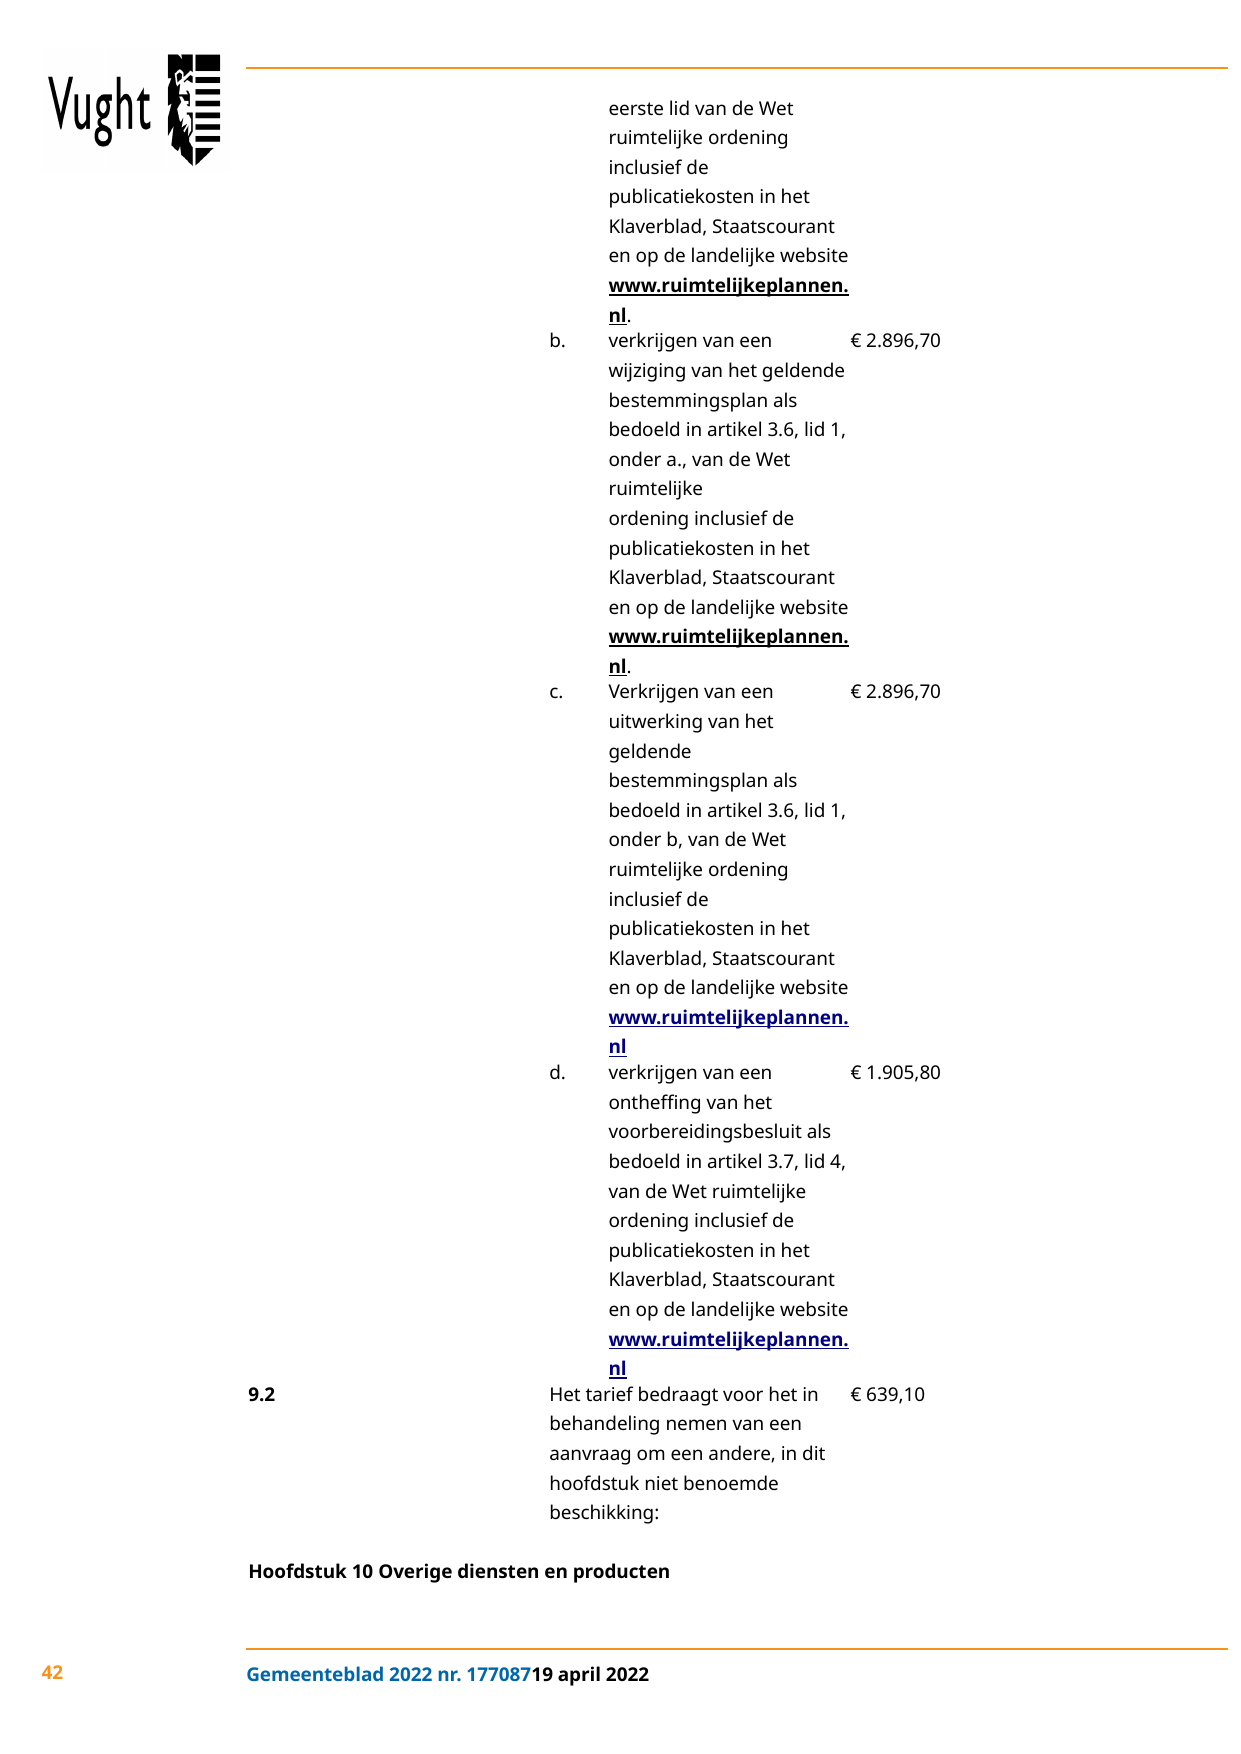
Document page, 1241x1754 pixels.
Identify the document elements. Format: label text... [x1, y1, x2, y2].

text Hoofdstuk 10 Overige diensten en producten [248, 1558, 1152, 1584]
table_cell verkrijgen van een ontheffing van het voorbereidingsbesluit als bedoeld in artikel 3.7, lid 4, van de Wet ruimtelijke ordening inclusief de publicatiekosten in het Klaverblad, Staatscourant en op de landelijke website www.ruimtelijkeplannen.nl [549, 1060, 850, 1381]
table_cell 9.2 [248, 1381, 549, 1525]
table_cell verkrijgen van een wijziging van het geldende bestemmingsplan als bedoeld in artikel 3.6, lid 1, onder a., van de Wet ruimtelijke ordening inclusief de publicatiekosten in het Klaverblad, Staatscourant en op de landelijke website www.ruimtelijkeplannen.nl. [549, 328, 850, 679]
table_cell Verkrijgen van een uitwerking van het geldende bestemmingsplan als bedoeld in artikel 3.6, lid 1, onder b, van de Wet ruimtelijke ordening inclusief de publicatiekosten in het Klaverblad, Staatscourant en op de landelijke website www.ruimtelijkeplannen.nl [549, 679, 850, 1059]
table_cell eerste lid van de Wet ruimtelijke ordening inclusief de publicatiekosten in het Klaverblad, Staatscourant en op de landelijke website www.ruimtelijkeplannen.nl. [549, 95, 850, 328]
picture [41, 47, 231, 172]
table_cell [248, 679, 549, 1059]
table_cell Het tarief bedraagt voor het in behandeling nemen van een aanvraag om een andere, in dit hoofdstuk niet benoemde beschikking: [549, 1381, 850, 1525]
table_cell € 639,10 [850, 1381, 1152, 1525]
table_cell [248, 328, 549, 679]
table_cell € 2.896,70 [850, 328, 1152, 679]
table_cell [850, 95, 1152, 328]
table_cell [248, 1060, 549, 1381]
table_cell [248, 95, 549, 328]
table_cell € 1.905,80 [850, 1060, 1152, 1381]
table_cell € 2.896,70 [850, 679, 1152, 1059]
